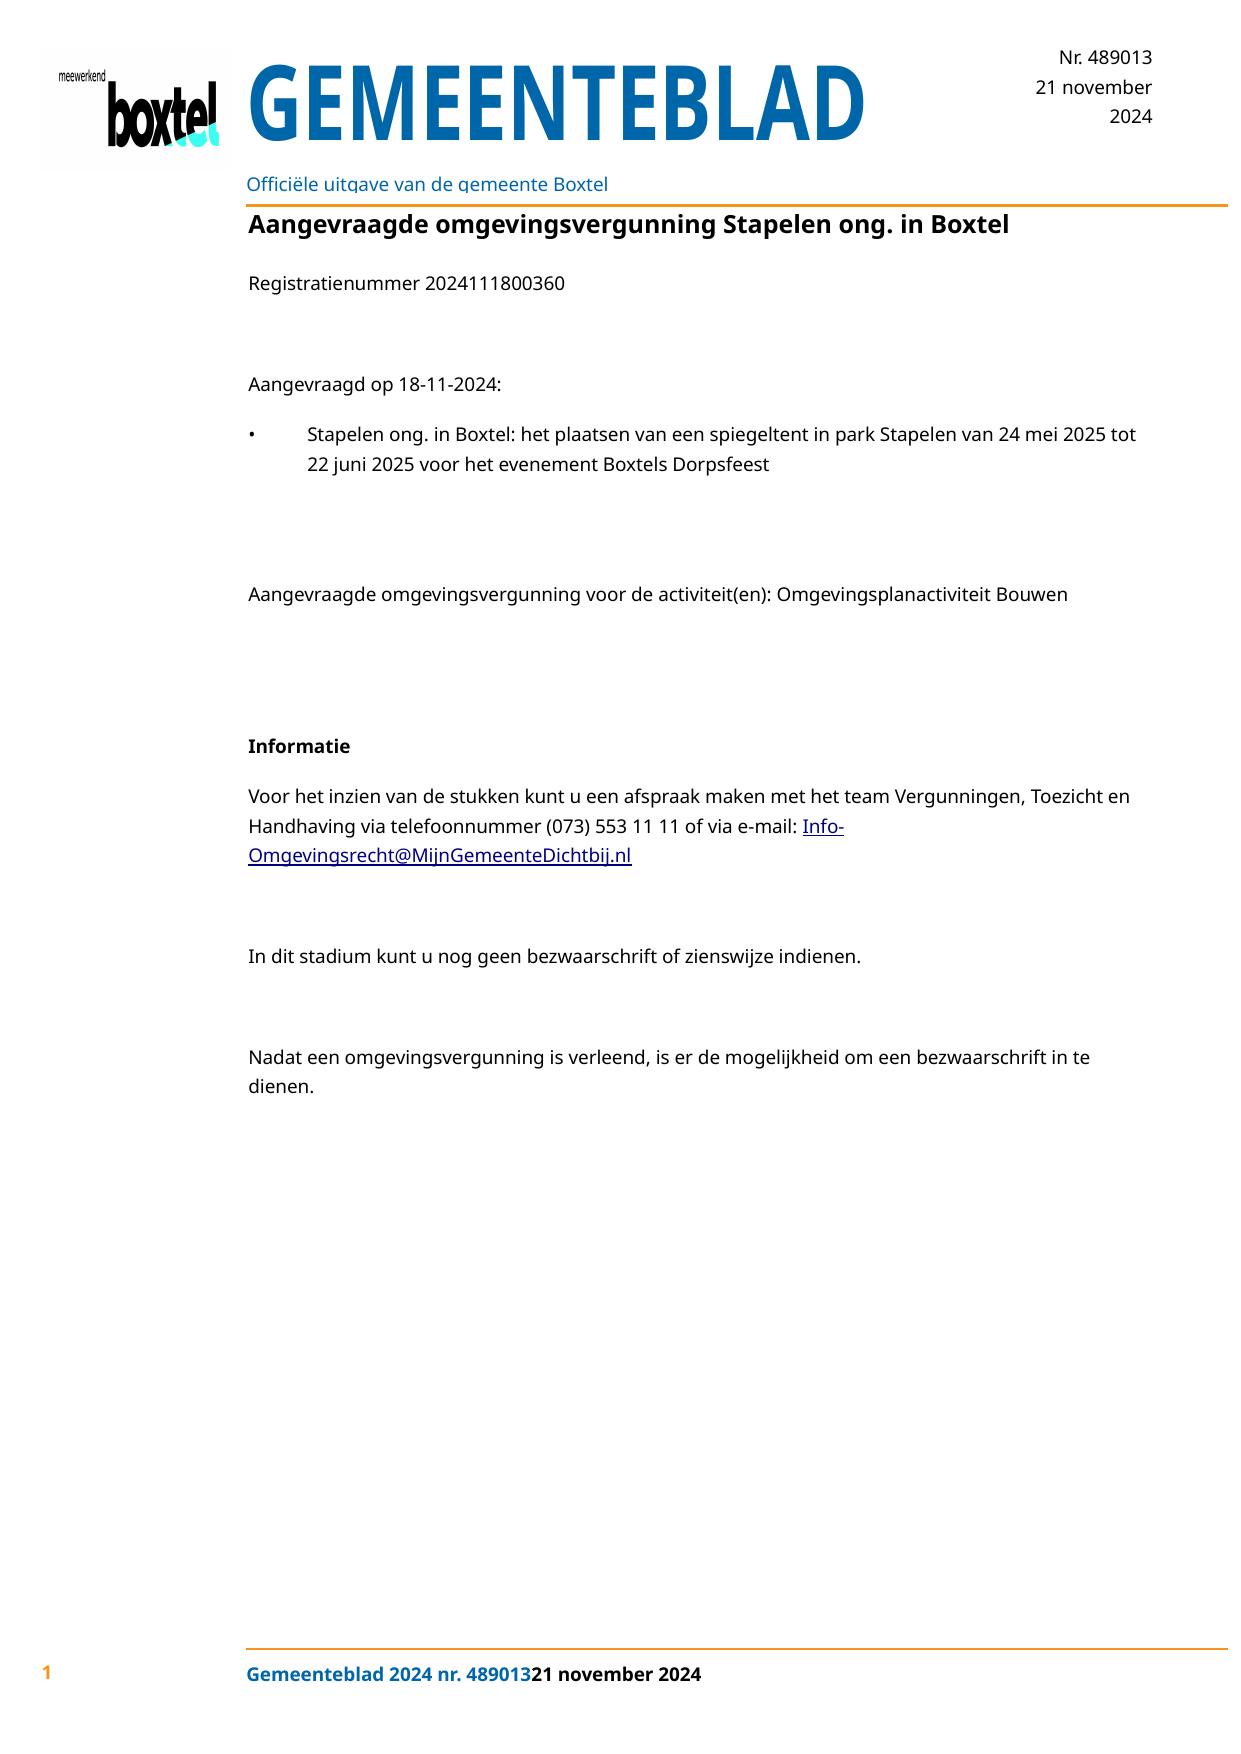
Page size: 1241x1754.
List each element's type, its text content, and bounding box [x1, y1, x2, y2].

text Aangevraagde omgevingsvergunning Stapelen ong. in Boxtel [248, 207, 1152, 241]
text Aangevraagde omgevingsvergunning voor de activiteit(en): Omgevingsplanactiviteit Bouwen [248, 582, 1152, 607]
list Stapelen ong. in Boxtel: het plaatsen van een spiegeltent in park Stapelen van 24 mei 2025 tot 22 juni 2025 voor het evenement Boxtels Dorpsfeest [248, 422, 1152, 477]
picture [41, 47, 231, 172]
text Registratienummer 2024111800360 [248, 270, 1152, 296]
text In dit stadium kunt u nog geen bezwaarschrift of zienswijze indienen. [248, 943, 1152, 969]
text Voor het inzien van de stukken kunt u een afspraak maken met het team Vergunningen, Toezicht en Handhaving via telefoonnummer (073) 553 11 11 of via e-mail: Info-Omgevingsrecht@MijnGemeenteDichtbij.nl [248, 783, 1152, 868]
text Informatie [248, 733, 1152, 758]
text Nadat een omgevingsvergunning is verleend, is er de mogelijkheid om een bezwaarschrift in te dienen. [248, 1044, 1152, 1099]
text Aangevraagd op 18-11-2024: [248, 371, 1152, 397]
